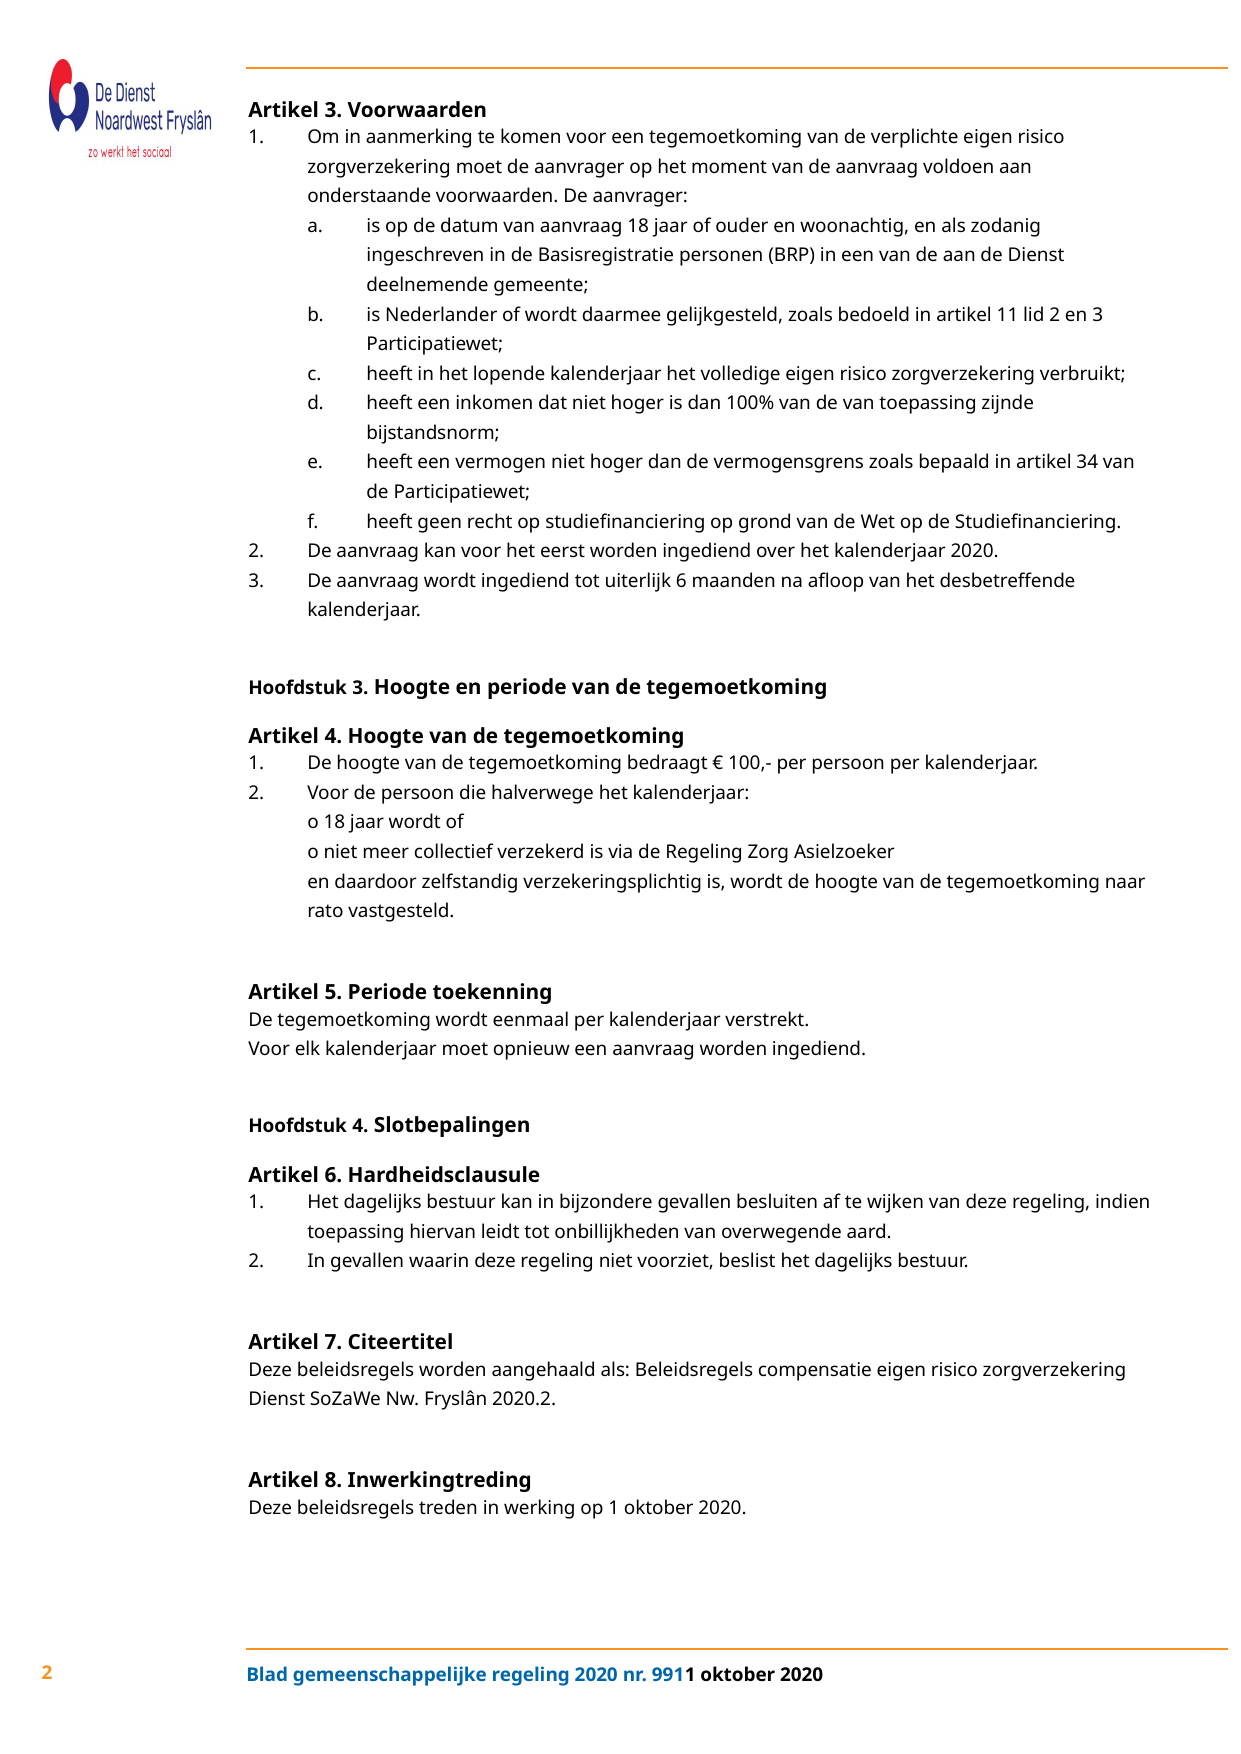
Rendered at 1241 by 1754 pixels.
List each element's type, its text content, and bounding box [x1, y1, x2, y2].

text Hoofdstuk 3. Hoogte en periode van de tegemoetkoming [248, 672, 1152, 700]
list heeft in het lopende kalenderjaar het volledige eigen risico zorgverzekering verbruikt; [307, 360, 1152, 386]
list o niet meer collectief verzekerd is via de Regeling Zorg Asielzoeker [248, 838, 1152, 864]
text Deze beleidsregels treden in werking op 1 oktober 2020. [248, 1494, 1152, 1520]
list Het dagelijks bestuur kan in bijzondere gevallen besluiten af te wijken van deze regeling, indien toepassing hiervan leidt tot onbillijkheden van overwegende aard. [248, 1188, 1152, 1244]
list heeft geen recht op studiefinanciering op grond van de Wet op de Studiefinanciering. [307, 508, 1152, 533]
list De hoogte van de tegemoetkoming bedraagt € 100,- per persoon per kalenderjaar. [248, 749, 1152, 775]
text De tegemoetkoming wordt eenmaal per kalenderjaar verstrekt. [248, 1006, 1152, 1032]
text Voor elk kalenderjaar moet opnieuw een aanvraag worden ingediend. [248, 1035, 1152, 1061]
list en daardoor zelfstandig verzekeringsplichtig is, wordt de hoogte van de tegemoetkoming naar rato vastgesteld. [248, 868, 1152, 923]
text Artikel 8. Inwerkingtreding [248, 1466, 1152, 1494]
list heeft een vermogen niet hoger dan de vermogensgrens zoals bepaald in artikel 34 van de Participatiewet; [307, 449, 1152, 504]
list o 18 jaar wordt of [248, 809, 1152, 834]
list In gevallen waarin deze regeling niet voorziet, beslist het dagelijks bestuur. [248, 1247, 1152, 1273]
text Artikel 4. Hoogte van de tegemoetkoming [248, 721, 1152, 749]
list De aanvraag kan voor het eerst worden ingediend over het kalenderjaar 2020. [248, 537, 1152, 563]
text Artikel 3. Voorwaarden [248, 95, 1152, 123]
list heeft een inkomen dat niet hoger is dan 100% van de van toepassing zijnde bijstandsnorm; [307, 389, 1152, 445]
list is Nederlander of wordt daarmee gelijkgesteld, zoals bedoeld in artikel 11 lid 2 en 3 Participatiewet; [307, 301, 1152, 356]
picture [41, 47, 231, 172]
text Artikel 5. Periode toekenning [248, 977, 1152, 1006]
text Deze beleidsregels worden aangehaald als: Beleidsregels compensatie eigen risico zorgverzekering Dienst SoZaWe Nw. Fryslân 2020.2. [248, 1356, 1152, 1411]
text Hoofdstuk 4. Slotbepalingen [248, 1111, 1152, 1139]
list Om in aanmerking te komen voor een tegemoetkoming van de verplichte eigen risico zorgverzekering moet de aanvrager op het moment van de aanvraag voldoen aan onderstaande voorwaarden. De aanvrager: [248, 123, 1152, 208]
text Artikel 6. Hardheidsclausule [248, 1160, 1152, 1188]
list De aanvraag wordt ingediend tot uiterlijk 6 maanden na afloop van het desbetreffende kalenderjaar. [248, 567, 1152, 622]
list is op de datum van aanvraag 18 jaar of ouder en woonachtig, en als zodanig ingeschreven in de Basisregistratie personen (BRP) in een van de aan de Dienst deelnemende gemeente; [307, 212, 1152, 297]
text Artikel 7. Citeertitel [248, 1327, 1152, 1356]
list Voor de persoon die halverwege het kalenderjaar: [248, 779, 1152, 805]
